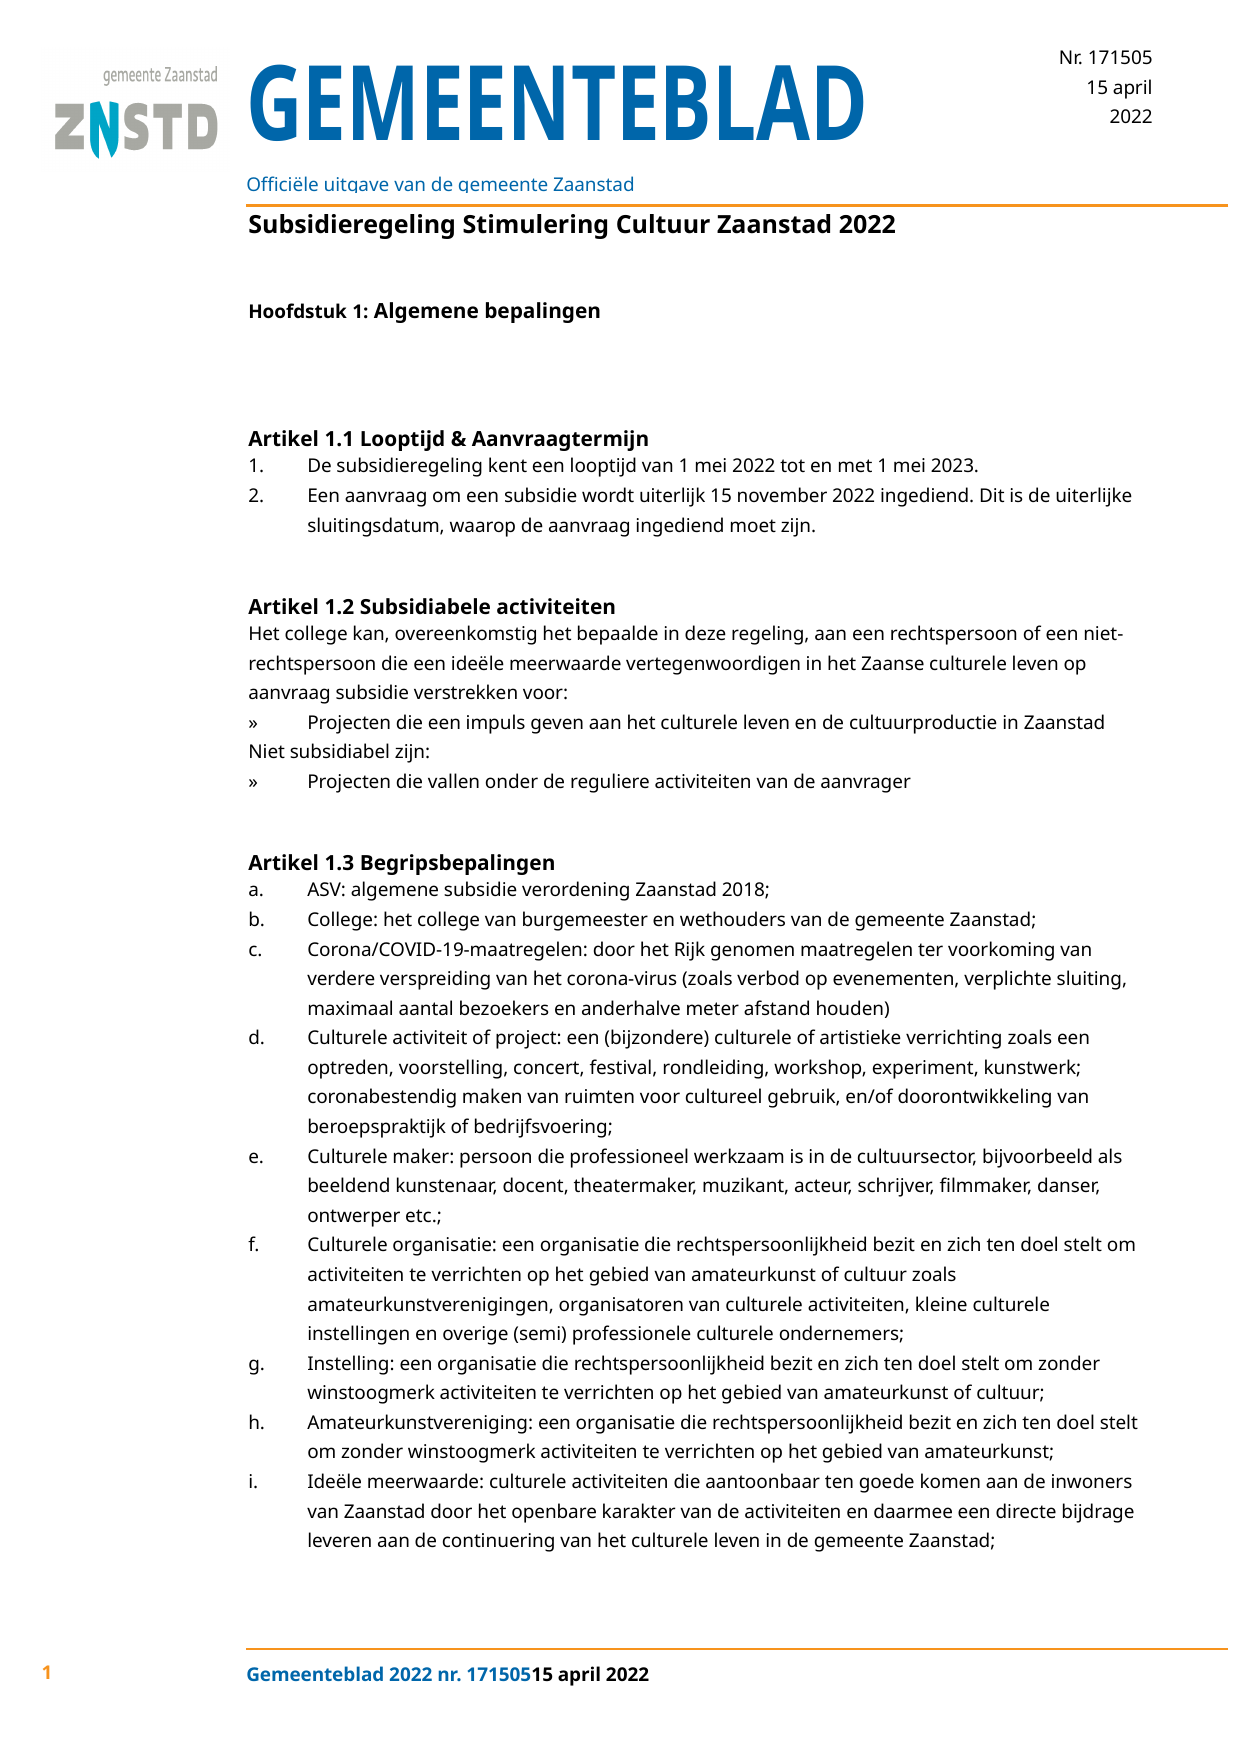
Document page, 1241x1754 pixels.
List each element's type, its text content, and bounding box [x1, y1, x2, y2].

text Hoofdstuk 1: Algemene bepalingen [248, 296, 1152, 324]
list Een aanvraag om een subsidie wordt uiterlijk 15 november 2022 ingediend. Dit is de uiterlijke sluitingsdatum, waarop de aanvraag ingediend moet zijn. [248, 482, 1152, 537]
list Amateurkunstvereniging: een organisatie die rechtspersoonlijkheid bezit en zich ten doel stelt om zonder winstoogmerk activiteiten te verrichten op het gebied van amateurkunst; [248, 1409, 1152, 1464]
list Projecten die vallen onder de reguliere activiteiten van de aanvrager [248, 768, 1152, 794]
list Ideële meerwaarde: culturele activiteiten die aantoonbaar ten goede komen aan de inwoners van Zaanstad door het openbare karakter van de activiteiten en daarmee een directe bijdrage leveren aan de continuering van het culturele leven in de gemeente Zaanstad; [248, 1468, 1152, 1553]
text Het college kan, overeenkomstig het bepaalde in deze regeling, aan een rechtspersoon of een niet-rechtspersoon die een ideële meerwaarde vertegenwoordigen in het Zaanse culturele leven op aanvraag subsidie verstrekken voor: [248, 620, 1152, 705]
list Instelling: een organisatie die rechtspersoonlijkheid bezit en zich ten doel stelt om zonder winstoogmerk activiteiten te verrichten op het gebied van amateurkunst of cultuur; [248, 1350, 1152, 1405]
text Artikel 1.3 Begripsbepalingen [248, 848, 1152, 877]
picture [41, 47, 231, 172]
text Subsidieregeling Stimulering Cultuur Zaanstad 2022 [248, 207, 1152, 241]
text Artikel 1.2 Subsidiabele activiteiten [248, 592, 1152, 620]
list De subsidieregeling kent een looptijd van 1 mei 2022 tot en met 1 mei 2023. [248, 453, 1152, 478]
list ASV: algemene subsidie verordening Zaanstad 2018; [248, 877, 1152, 902]
list College: het college van burgemeester en wethouders van de gemeente Zaanstad; [248, 906, 1152, 932]
list Culturele organisatie: een organisatie die rechtspersoonlijkheid bezit en zich ten doel stelt om activiteiten te verrichten op het gebied van amateurkunst of cultuur zoals amateurkunstverenigingen, organisatoren van culturele activiteiten, kleine culturele instellingen en overige (semi) professionele culturele ondernemers; [248, 1232, 1152, 1346]
list Culturele maker: persoon die professioneel werkzaam is in de cultuursector, bijvoorbeeld als beeldend kunstenaar, docent, theatermaker, muzikant, acteur, schrijver, filmmaker, danser, ontwerper etc.; [248, 1143, 1152, 1228]
text Artikel 1.1 Looptijd & Aanvraagtermijn [248, 424, 1152, 453]
text Niet subsidiabel zijn: [248, 738, 1152, 764]
list Projecten die een impuls geven aan het culturele leven en de cultuurproductie in Zaanstad [248, 709, 1152, 735]
list Corona/COVID-19-maatregelen: door het Rijk genomen maatregelen ter voorkoming van verdere verspreiding van het corona-virus (zoals verbod op evenementen, verplichte sluiting, maximaal aantal bezoekers en anderhalve meter afstand houden) [248, 936, 1152, 1021]
list Culturele activiteit of project: een (bijzondere) culturele of artistieke verrichting zoals een optreden, voorstelling, concert, festival, rondleiding, workshop, experiment, kunstwerk; coronabestendig maken van ruimten voor cultureel gebruik, en/of doorontwikkeling van beroepspraktijk of bedrijfsvoering; [248, 1024, 1152, 1139]
